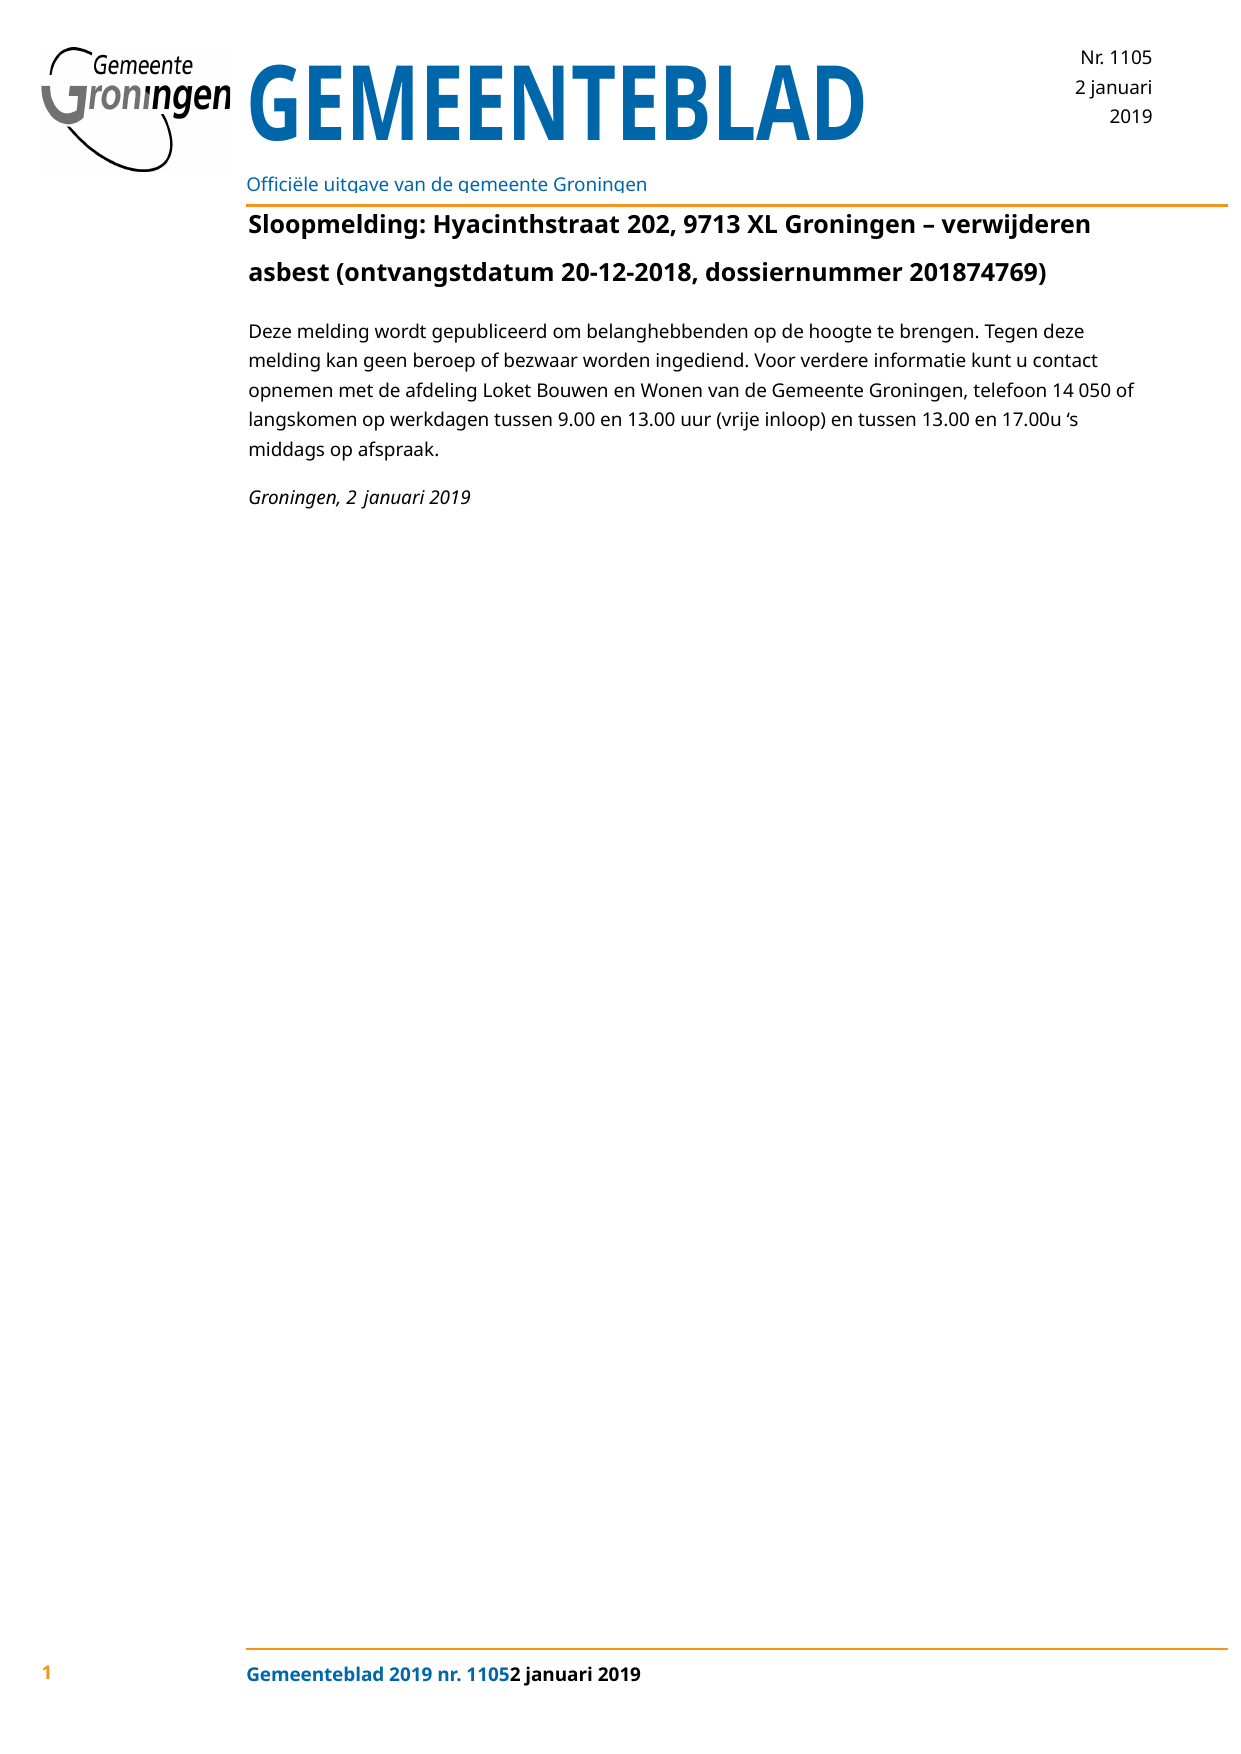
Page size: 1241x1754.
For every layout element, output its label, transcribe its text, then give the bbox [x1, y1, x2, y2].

picture [41, 47, 231, 172]
text Groningen, 2 januari 2019 [248, 484, 1152, 510]
text Deze melding wordt gepubliceerd om belanghebbenden op de hoogte te brengen. Tegen deze melding kan geen beroep of bezwaar worden ingediend. Voor verdere informatie kunt u contact opnemen met de afdeling Loket Bouwen en Wonen van de Gemeente Groningen, telefoon 14 050 of langskomen op werkdagen tussen 9.00 en 13.00 uur (vrije inloop) en tussen 13.00 en 17.00u ‘s middags op afspraak. [248, 318, 1152, 462]
text Sloopmelding: Hyacinthstraat 202, 9713 XL Groningen – verwijderen asbest (ontvangstdatum 20-12-2018, dossiernummer 201874769) [248, 207, 1152, 288]
